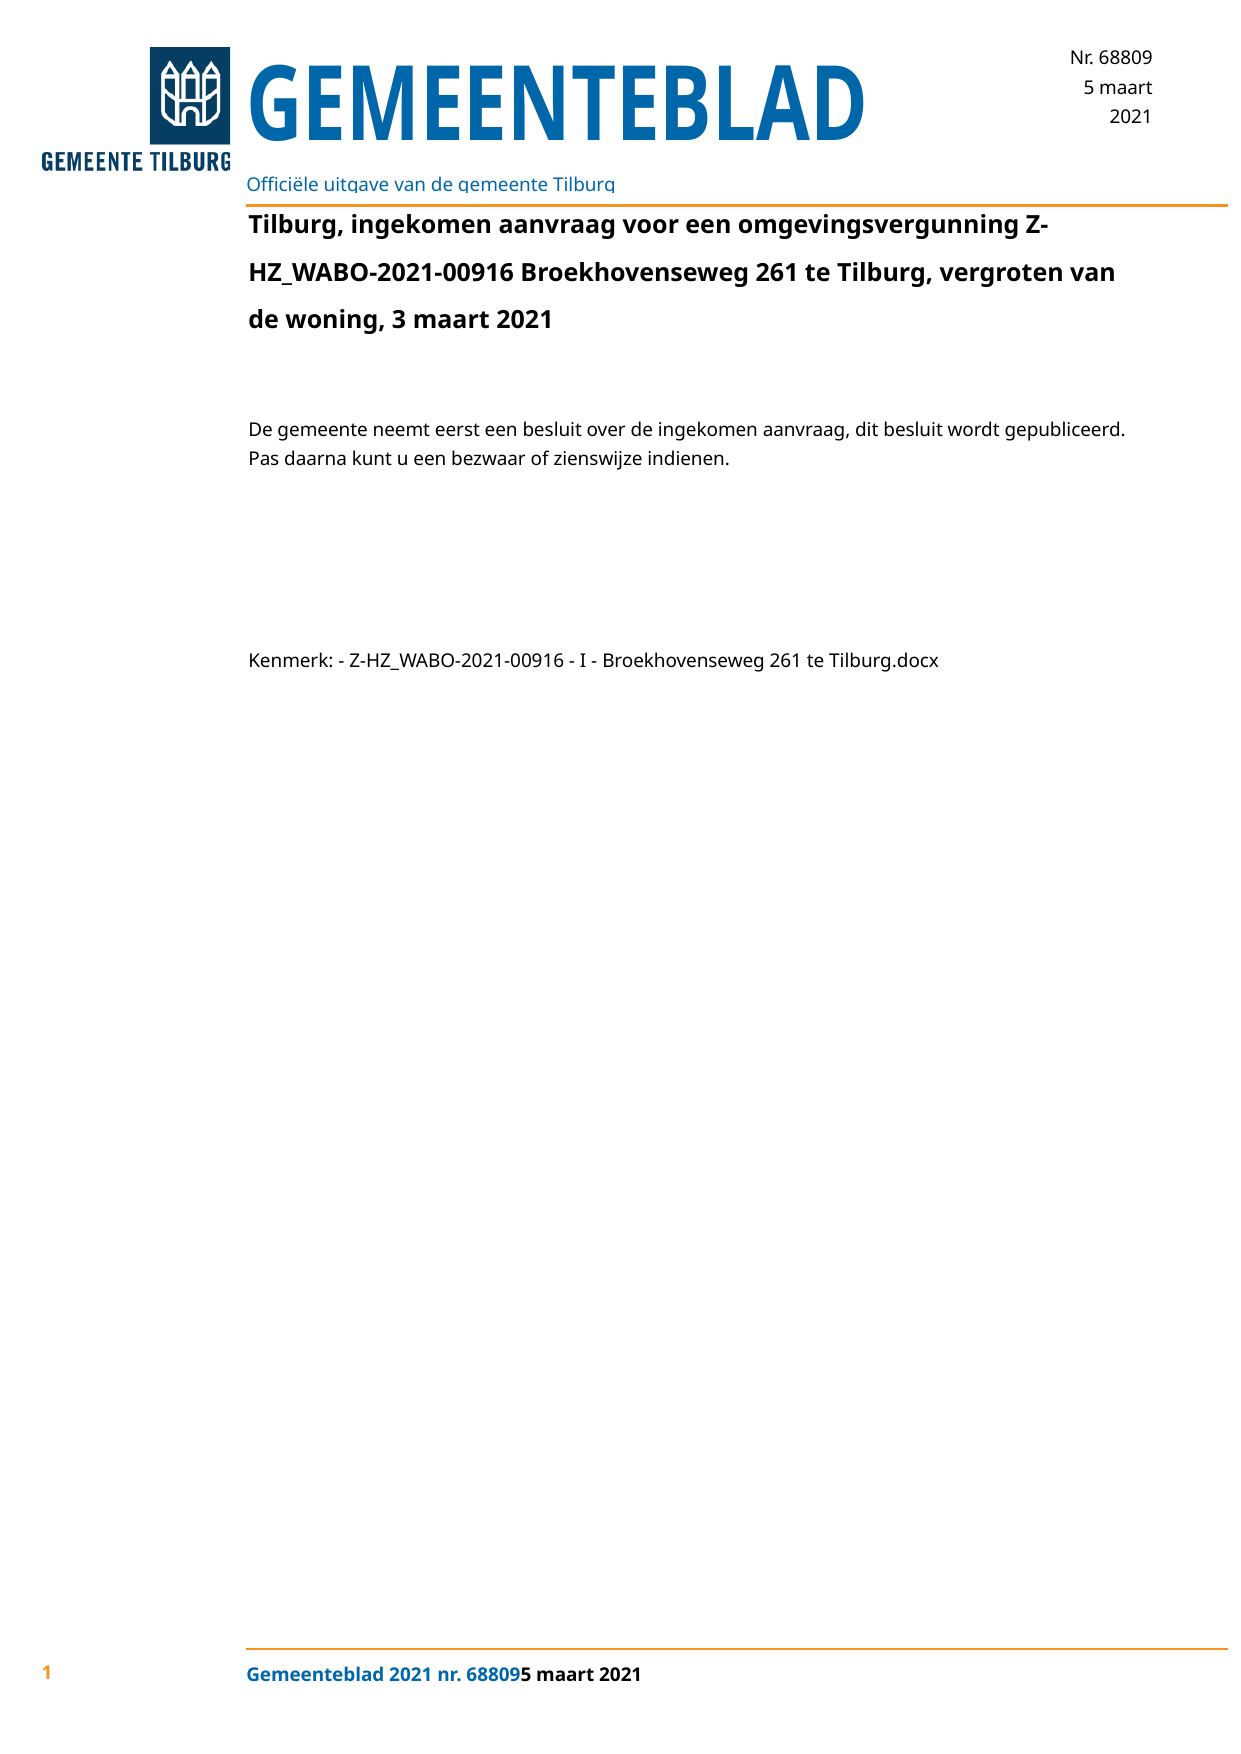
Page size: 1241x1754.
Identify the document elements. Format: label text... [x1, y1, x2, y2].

text Tilburg, ingekomen aanvraag voor een omgevingsvergunning Z-HZ_WABO-2021-00916 Broekhovenseweg 261 te Tilburg, vergroten van de woning, 3 maart 2021 [248, 207, 1152, 336]
picture [41, 47, 231, 172]
text Kenmerk: - Z-HZ_WABO-2021-00916 - I - Broekhovenseweg 261 te Tilburg.docx [248, 647, 1152, 673]
text De gemeente neemt eerst een besluit over de ingekomen aanvraag, dit besluit wordt gepubliceerd. Pas daarna kunt u een bezwaar of zienswijze indienen. [248, 416, 1152, 471]
